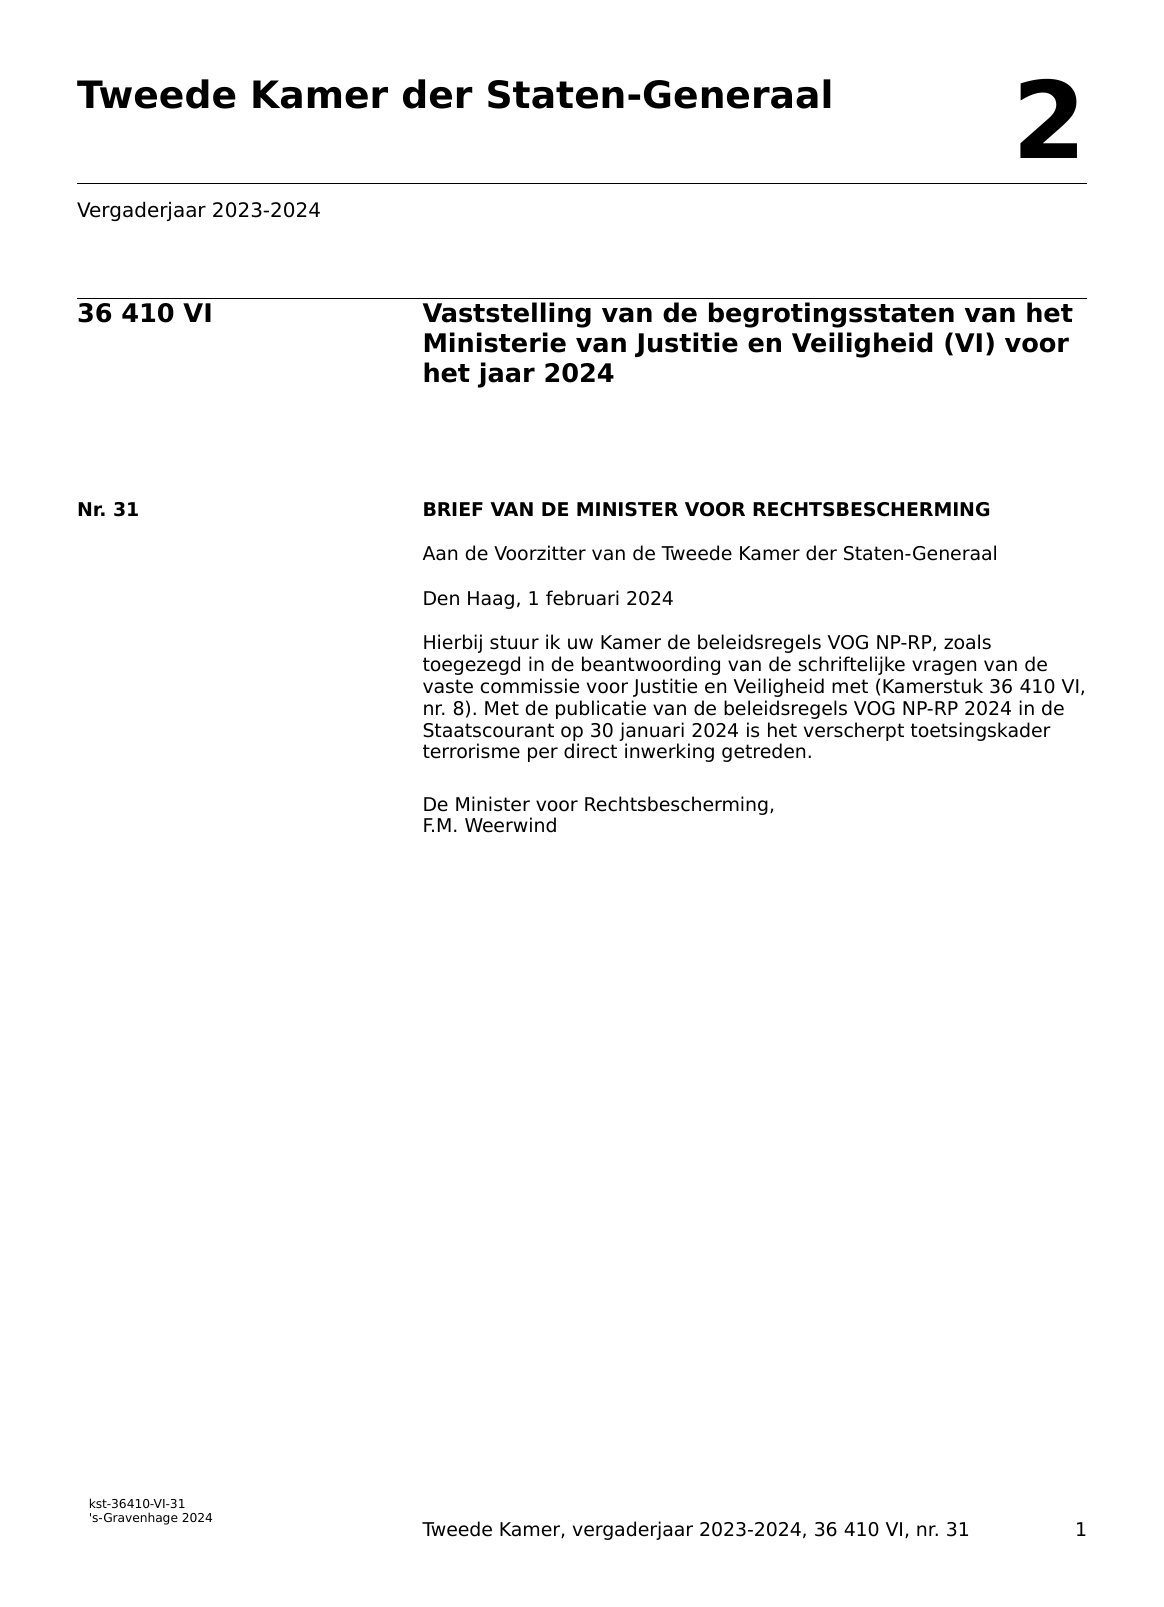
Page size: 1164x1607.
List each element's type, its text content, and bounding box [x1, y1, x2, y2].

table_header Tweede Kamer der Staten-Generaal [77, 59, 886, 183]
text Den Haag, 1 februari 2024 [422, 587, 1087, 609]
text De Minister voor Rechtsbescherming, F.M. Weerwind [422, 793, 1087, 837]
table_header 2 [886, 59, 1087, 183]
text 's-Gravenhage 2024 [88, 1511, 323, 1525]
text kst-36410-VI-31 [88, 1497, 323, 1511]
subtitle Nr. 31 BRIEF VAN DE MINISTER VOOR RECHTSBESCHERMING [77, 499, 1087, 521]
text Aan de Voorzitter van de Tweede Kamer der Staten-Generaal [422, 543, 1087, 565]
text Hierbij stuur ik uw Kamer de beleidsregels VOG NP-RP, zoals toegezegd in de beantwoording van de schriftelijke vragen van de vaste commissie voor Justitie en Veiligheid met (Kamerstuk 36 410 VI, nr. 8). Met de publicatie van de beleidsregels VOG NP-RP 2024 in de Staatscourant op 30 januari 2024 is het verscherpt toetsingskader terrorisme per direct inwerking getreden. [422, 632, 1087, 763]
table_cell Vergaderjaar 2023-2024 [77, 184, 1087, 298]
subtitle 36 410 VI Vaststelling van de begrotingsstaten van het Ministerie van Justitie en Veiligheid (VI) voor het jaar 2024 [77, 299, 1087, 388]
